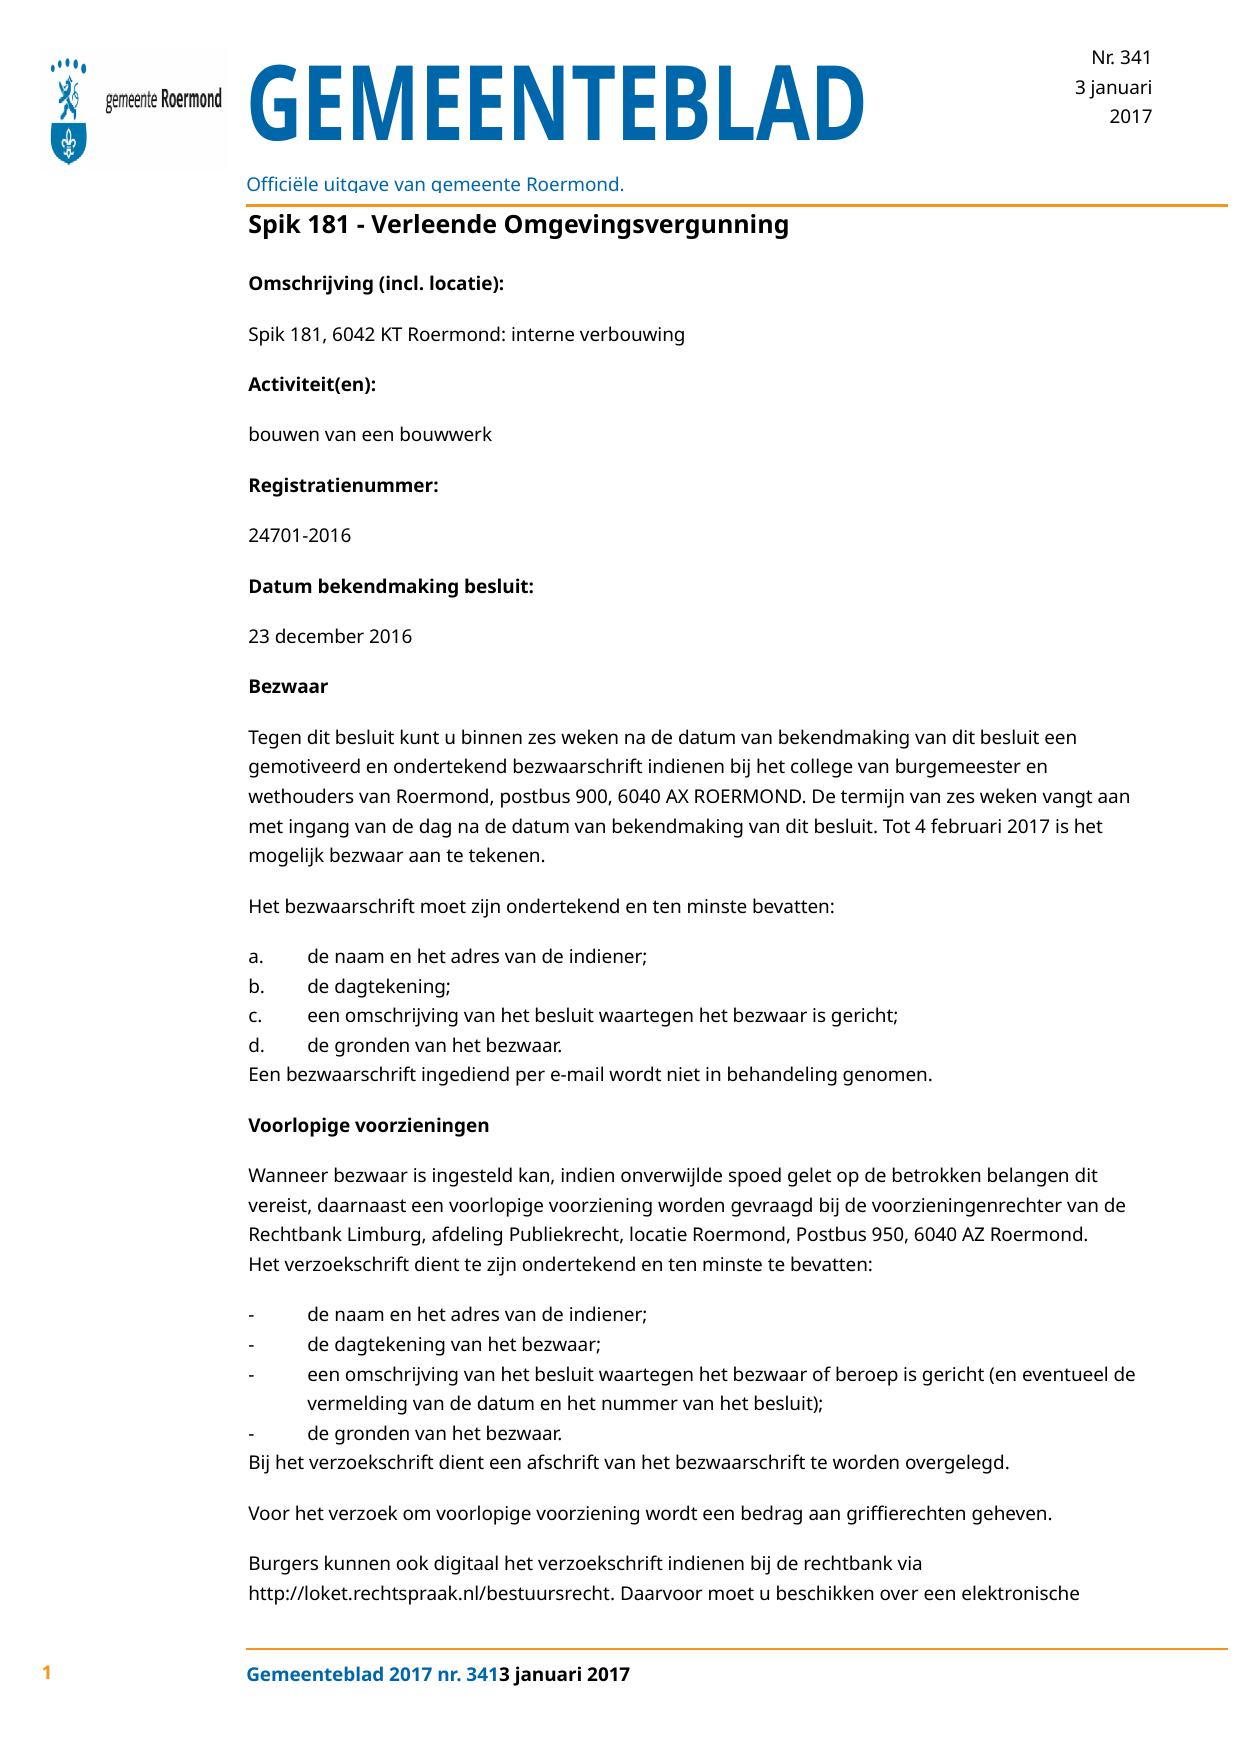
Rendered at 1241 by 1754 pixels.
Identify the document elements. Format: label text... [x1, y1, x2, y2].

text Datum bekendmaking besluit: [248, 573, 1152, 598]
text Bezwaar [248, 674, 1152, 699]
text bouwen van een bouwwerk [248, 422, 1152, 447]
list een omschrijving van het besluit waartegen het bezwaar of beroep is gericht (en eventueel de vermelding van de datum en het nummer van het besluit); [248, 1361, 1152, 1416]
text Voor het verzoek om voorlopige voorziening wordt een bedrag aan griffierechten geheven. [248, 1500, 1152, 1526]
text Een bezwaarschrift ingediend per e-mail wordt niet in behandeling genomen. [248, 1062, 1152, 1087]
text 24701-2016 [248, 522, 1152, 548]
list de gronden van het bezwaar. [248, 1420, 1152, 1446]
text Het bezwaarschrift moet zijn ondertekend en ten minste bevatten: [248, 893, 1152, 918]
text Spik 181 - Verleende Omgevingsvergunning [248, 207, 1152, 241]
text Tegen dit besluit kunt u binnen zes weken na de datum van bekendmaking van dit besluit een gemotiveerd en ondertekend bezwaarschrift indienen bij het college van burgemeester en wethouders van Roermond, postbus 900, 6040 AX ROERMOND. De termijn van zes weken vangt aan met ingang van de dag na de datum van bekendmaking van dit besluit. Tot 4 februari 2017 is het mogelijk bezwaar aan te tekenen. [248, 724, 1152, 868]
list de dagtekening; [248, 973, 1152, 998]
text Spik 181, 6042 KT Roermond: interne verbouwing [248, 321, 1152, 346]
list de gronden van het bezwaar. [248, 1032, 1152, 1058]
list de dagtekening van het bezwaar; [248, 1331, 1152, 1357]
text Voorlopige voorzieningen [248, 1112, 1152, 1138]
text Bij het verzoekschrift dient een afschrift van het bezwaarschrift te worden overgelegd. [248, 1449, 1152, 1475]
text Registratienummer: [248, 472, 1152, 498]
list de naam en het adres van de indiener; [248, 1302, 1152, 1327]
picture [41, 47, 231, 172]
text Burgers kunnen ook digitaal het verzoekschrift indienen bij de rechtbank via http://loket.rechtspraak.nl/bestuursrecht. Daarvoor moet u beschikken over een elektronische [248, 1550, 1152, 1606]
text 23 december 2016 [248, 623, 1152, 649]
text Omschrijving (incl. locatie): [248, 270, 1152, 296]
text Activiteit(en): [248, 371, 1152, 397]
list een omschrijving van het besluit waartegen het bezwaar is gericht; [248, 1002, 1152, 1028]
text Wanneer bezwaar is ingesteld kan, indien onverwijlde spoed gelet op de betrokken belangen dit vereist, daarnaast een voorlopige voorziening worden gevraagd bij de voorzieningenrechter van de Rechtbank Limburg, afdeling Publiekrecht, locatie Roermond, Postbus 950, 6040 AZ Roermond. Het verzoekschrift dient te zijn ondertekend en ten minste te bevatten: [248, 1162, 1152, 1277]
list de naam en het adres van de indiener; [248, 943, 1152, 969]
